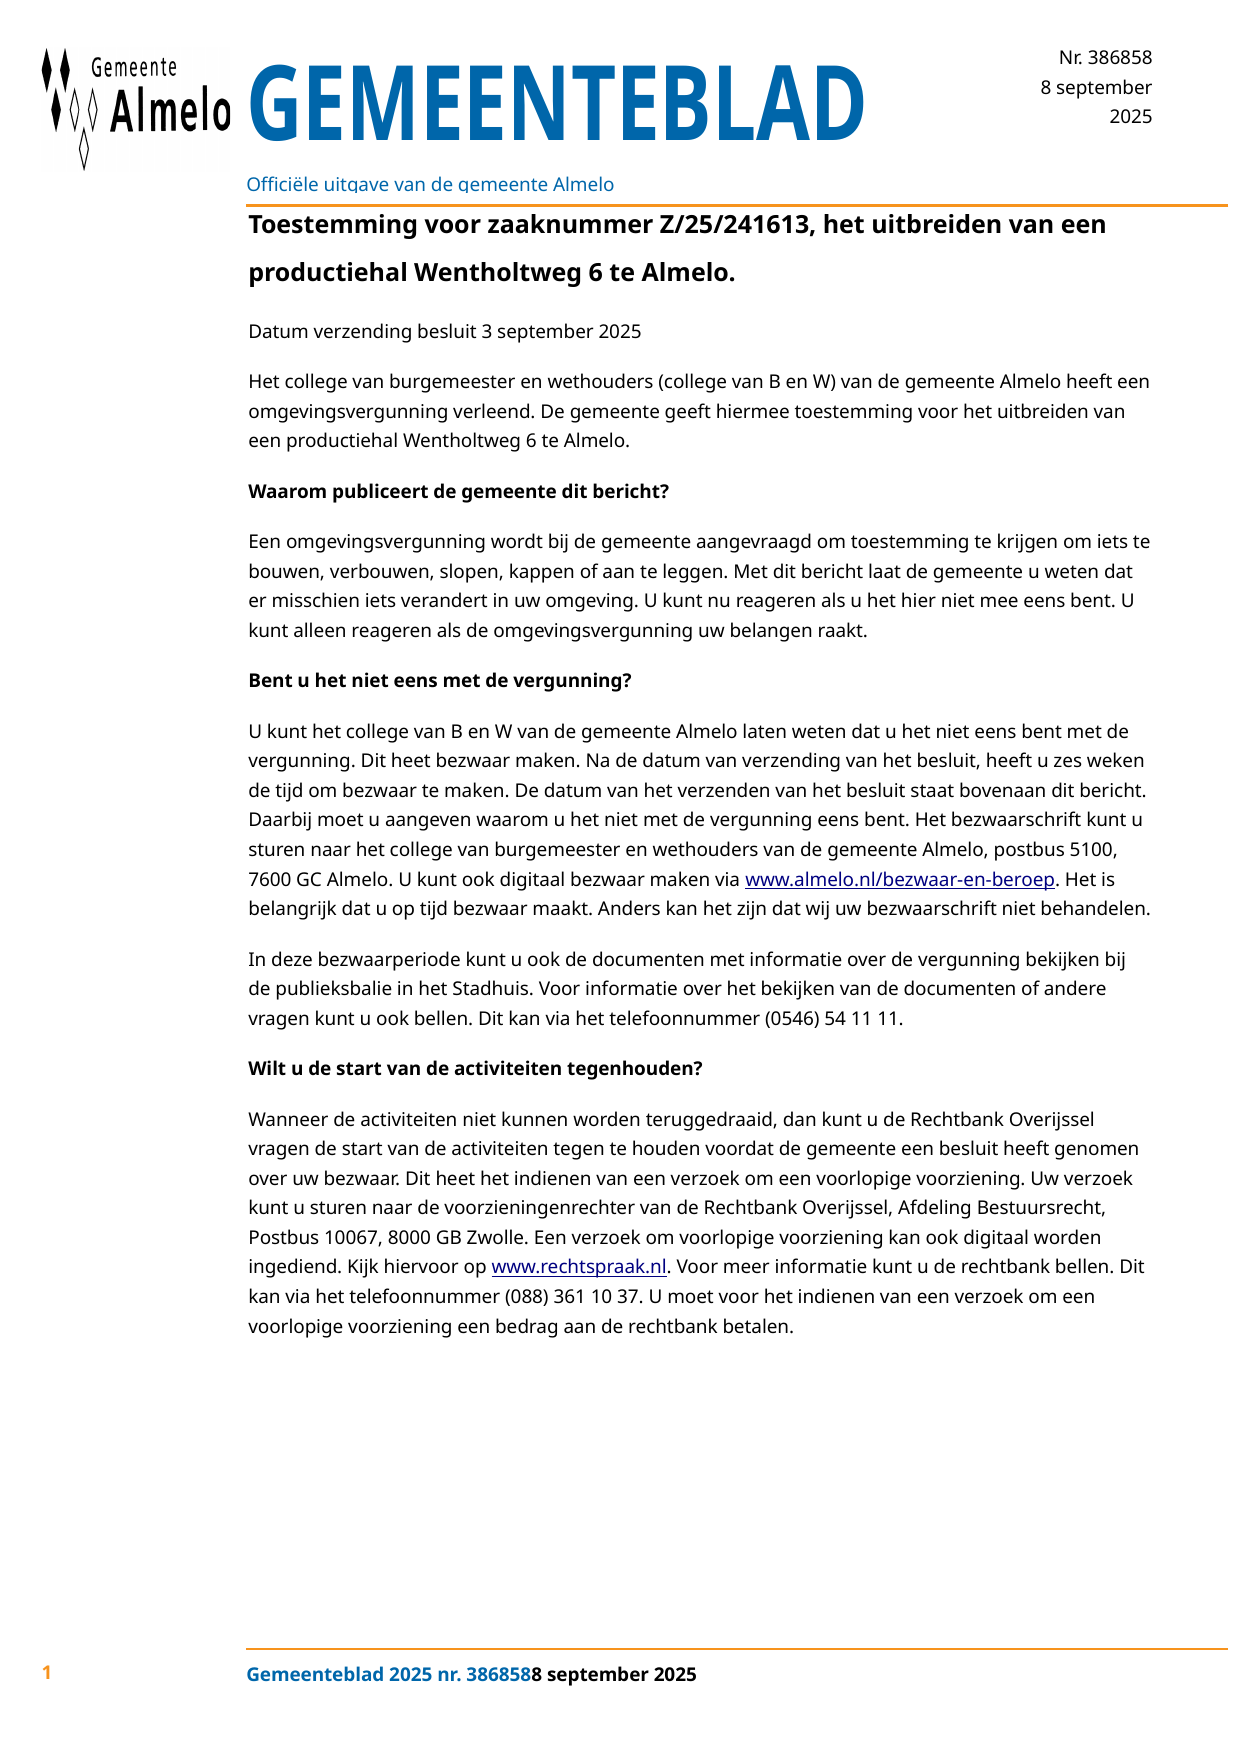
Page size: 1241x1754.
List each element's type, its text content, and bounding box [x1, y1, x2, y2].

text Datum verzending besluit 3 september 2025 [248, 318, 1152, 344]
text Het college van burgemeester en wethouders (college van B en W) van de gemeente Almelo heeft een omgevingsvergunning verleend. De gemeente geeft hiermee toestemming voor het uitbreiden van een productiehal Wentholtweg 6 te Almelo. [248, 368, 1152, 453]
text Wanneer de activiteiten niet kunnen worden teruggedraaid, dan kunt u de Rechtbank Overijssel vragen de start van de activiteiten tegen te houden voordat de gemeente een besluit heeft genomen over uw bezwaar. Dit heet het indienen van een verzoek om een voorlopige voorziening. Uw verzoek kunt u sturen naar de voorzieningenrechter van de Rechtbank Overijssel, Afdeling Bestuursrecht, Postbus 10067, 8000 GB Zwolle. Een verzoek om voorlopige voorziening kan ook digitaal worden ingediend. Kijk hiervoor op www.rechtspraak.nl. Voor meer informatie kunt u de rechtbank bellen. Dit kan via het telefoonnummer (088) 361 10 37. U moet voor het indienen van een verzoek om een voorlopige voorziening een bedrag aan de rechtbank betalen. [248, 1106, 1152, 1339]
text Bent u het niet eens met de vergunning? [248, 667, 1152, 693]
text U kunt het college van B en W van de gemeente Almelo laten weten dat u het niet eens bent met de vergunning. Dit heet bezwaar maken. Na de datum van verzending van het besluit, heeft u zes weken de tijd om bezwaar te maken. De datum van het verzenden van het besluit staat bovenaan dit bericht. Daarbij moet u aangeven waarom u het niet met de vergunning eens bent. Het bezwaarschrift kunt u sturen naar het college van burgemeester en wethouders van de gemeente Almelo, postbus 5100, 7600 GC Almelo. U kunt ook digitaal bezwaar maken via www.almelo.nl/bezwaar-en-beroep. Het is belangrijk dat u op tijd bezwaar maakt. Anders kan het zijn dat wij uw bezwaarschrift niet behandelen. [248, 718, 1152, 921]
text Toestemming voor zaaknummer Z/25/241613, het uitbreiden van een productiehal Wentholtweg 6 te Almelo. [248, 207, 1152, 288]
picture [41, 47, 231, 172]
text Wilt u de start van de activiteiten tegenhouden? [248, 1055, 1152, 1081]
text In deze bezwaarperiode kunt u ook de documenten met informatie over de vergunning bekijken bij de publieksbalie in het Stadhuis. Voor informatie over het bekijken van de documenten of andere vragen kunt u ook bellen. Dit kan via het telefoonnummer (0546) 54 11 11. [248, 946, 1152, 1031]
text Een omgevingsvergunning wordt bij de gemeente aangevraagd om toestemming te krijgen om iets te bouwen, verbouwen, slopen, kappen of aan te leggen. Met dit bericht laat de gemeente u weten dat er misschien iets verandert in uw omgeving. U kunt nu reageren als u het hier niet mee eens bent. U kunt alleen reageren als de omgevingsvergunning uw belangen raakt. [248, 528, 1152, 643]
text Waarom publiceert de gemeente dit bericht? [248, 478, 1152, 504]
